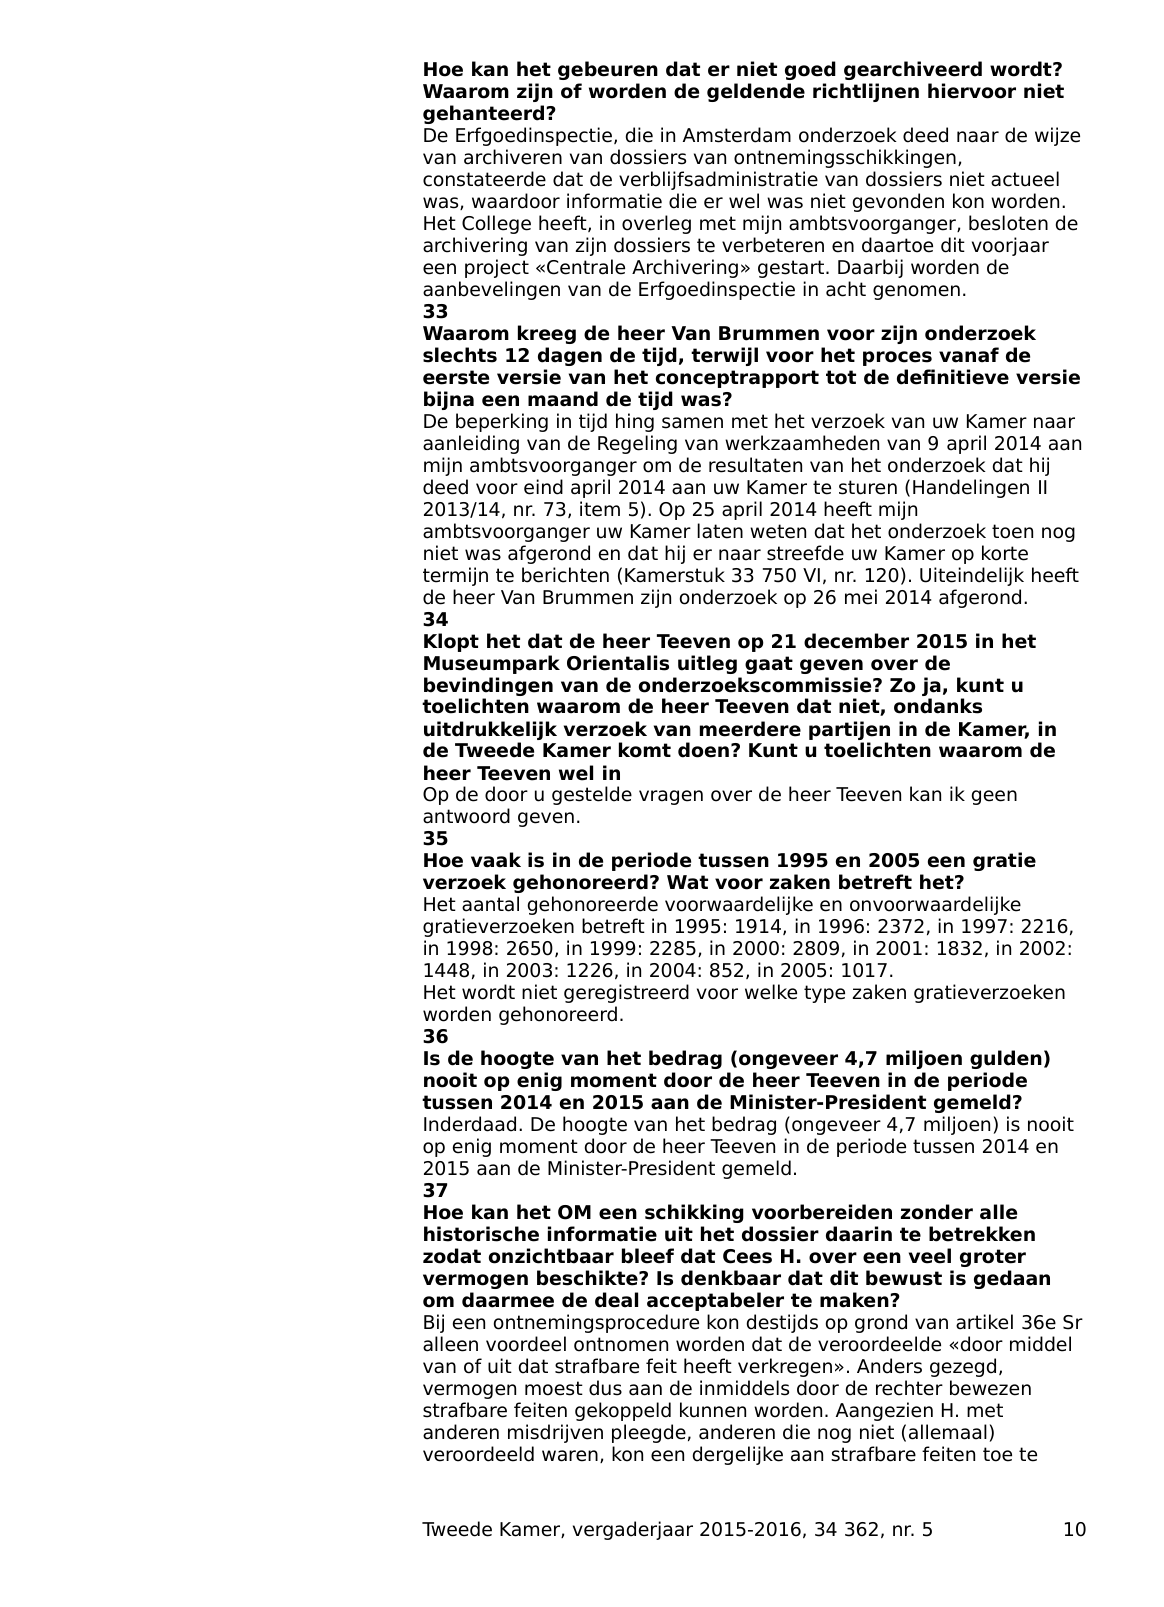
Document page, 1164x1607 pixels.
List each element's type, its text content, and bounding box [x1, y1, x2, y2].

text Hoe kan het OM een schikking voorbereiden zonder alle historische informatie uit het dossier daarin te betrekken zodat onzichtbaar bleef dat Cees H. over een veel groter vermogen beschikte? Is denkbaar dat dit bewust is gedaan om daarmee de deal acceptabeler te maken? [422, 1202, 1087, 1312]
text 34 [422, 608, 1087, 631]
text 35 [422, 828, 1087, 850]
text Klopt het dat de heer Teeven op 21 december 2015 in het Museumpark Orientalis uitleg gaat geven over de bevindingen van de onderzoekscommissie? Zo ja, kunt u toelichten waarom de heer Teeven dat niet, ondanks uitdrukkelijk verzoek van meerdere partijen in de Kamer, in de Tweede Kamer komt doen? Kunt u toelichten waarom de heer Teeven wel in [422, 631, 1087, 784]
text Hoe kan het gebeuren dat er niet goed gearchiveerd wordt? Waarom zijn of worden de geldende richtlijnen hiervoor niet gehanteerd? [422, 59, 1087, 125]
text Inderdaad. De hoogte van het bedrag (ongeveer 4,7 miljoen) is nooit op enig moment door de heer Teeven in de periode tussen 2014 en 2015 aan de Minister-President gemeld. [422, 1114, 1087, 1180]
text 36 [422, 1026, 1087, 1048]
text De Erfgoedinspectie, die in Amsterdam onderzoek deed naar de wijze van archiveren van dossiers van ontnemingsschikkingen, constateerde dat de verblijfsadministratie van dossiers niet actueel was, waardoor informatie die er wel was niet gevonden kon worden. Het College heeft, in overleg met mijn ambtsvoorganger, besloten de archivering van zijn dossiers te verbeteren en daartoe dit voorjaar een project «Centrale Archivering» gestart. Daarbij worden de aanbevelingen van de Erfgoedinspectie in acht genomen. [422, 125, 1087, 301]
text De beperking in tijd hing samen met het verzoek van uw Kamer naar aanleiding van de Regeling van werkzaamheden van 9 april 2014 aan mijn ambtsvoorganger om de resultaten van het onderzoek dat hij deed voor eind april 2014 aan uw Kamer te sturen (Handelingen II 2013/14, nr. 73, item 5). Op 25 april 2014 heeft mijn ambtsvoorganger uw Kamer laten weten dat het onderzoek toen nog niet was afgerond en dat hij er naar streefde uw Kamer op korte termijn te berichten (Kamerstuk 33 750 VI, nr. 120). Uiteindelijk heeft de heer Van Brummen zijn onderzoek op 26 mei 2014 afgerond. [422, 411, 1087, 608]
text Het aantal gehonoreerde voorwaardelijke en onvoorwaardelijke gratieverzoeken betreft in 1995: 1914, in 1996: 2372, in 1997: 2216, in 1998: 2650, in 1999: 2285, in 2000: 2809, in 2001: 1832, in 2002: 1448, in 2003: 1226, in 2004: 852, in 2005: 1017. [422, 894, 1087, 982]
text Waarom kreeg de heer Van Brummen voor zijn onderzoek slechts 12 dagen de tijd, terwijl voor het proces vanaf de eerste versie van het conceptrapport tot de definitieve versie bijna een maand de tijd was? [422, 323, 1087, 411]
text Hoe vaak is in de periode tussen 1995 en 2005 een gratie verzoek gehonoreerd? Wat voor zaken betreft het? [422, 850, 1087, 894]
text Bij een ontnemingsprocedure kon destijds op grond van artikel 36e Sr alleen voordeel ontnomen worden dat de veroordeelde «door middel van of uit dat strafbare feit heeft verkregen». Anders gezegd, vermogen moest dus aan de inmiddels door de rechter bewezen strafbare feiten gekoppeld kunnen worden. Aangezien H. met anderen misdrijven pleegde, anderen die nog niet (allemaal) veroordeeld waren, kon een dergelijke aan strafbare feiten toe te [422, 1312, 1087, 1466]
text Het wordt niet geregistreerd voor welke type zaken gratieverzoeken worden gehonoreerd. [422, 982, 1087, 1026]
text 37 [422, 1180, 1087, 1202]
text Op de door u gestelde vragen over de heer Teeven kan ik geen antwoord geven. [422, 784, 1087, 828]
text 33 [422, 301, 1087, 323]
text Is de hoogte van het bedrag (ongeveer 4,7 miljoen gulden) nooit op enig moment door de heer Teeven in de periode tussen 2014 en 2015 aan de Minister-President gemeld? [422, 1048, 1087, 1114]
